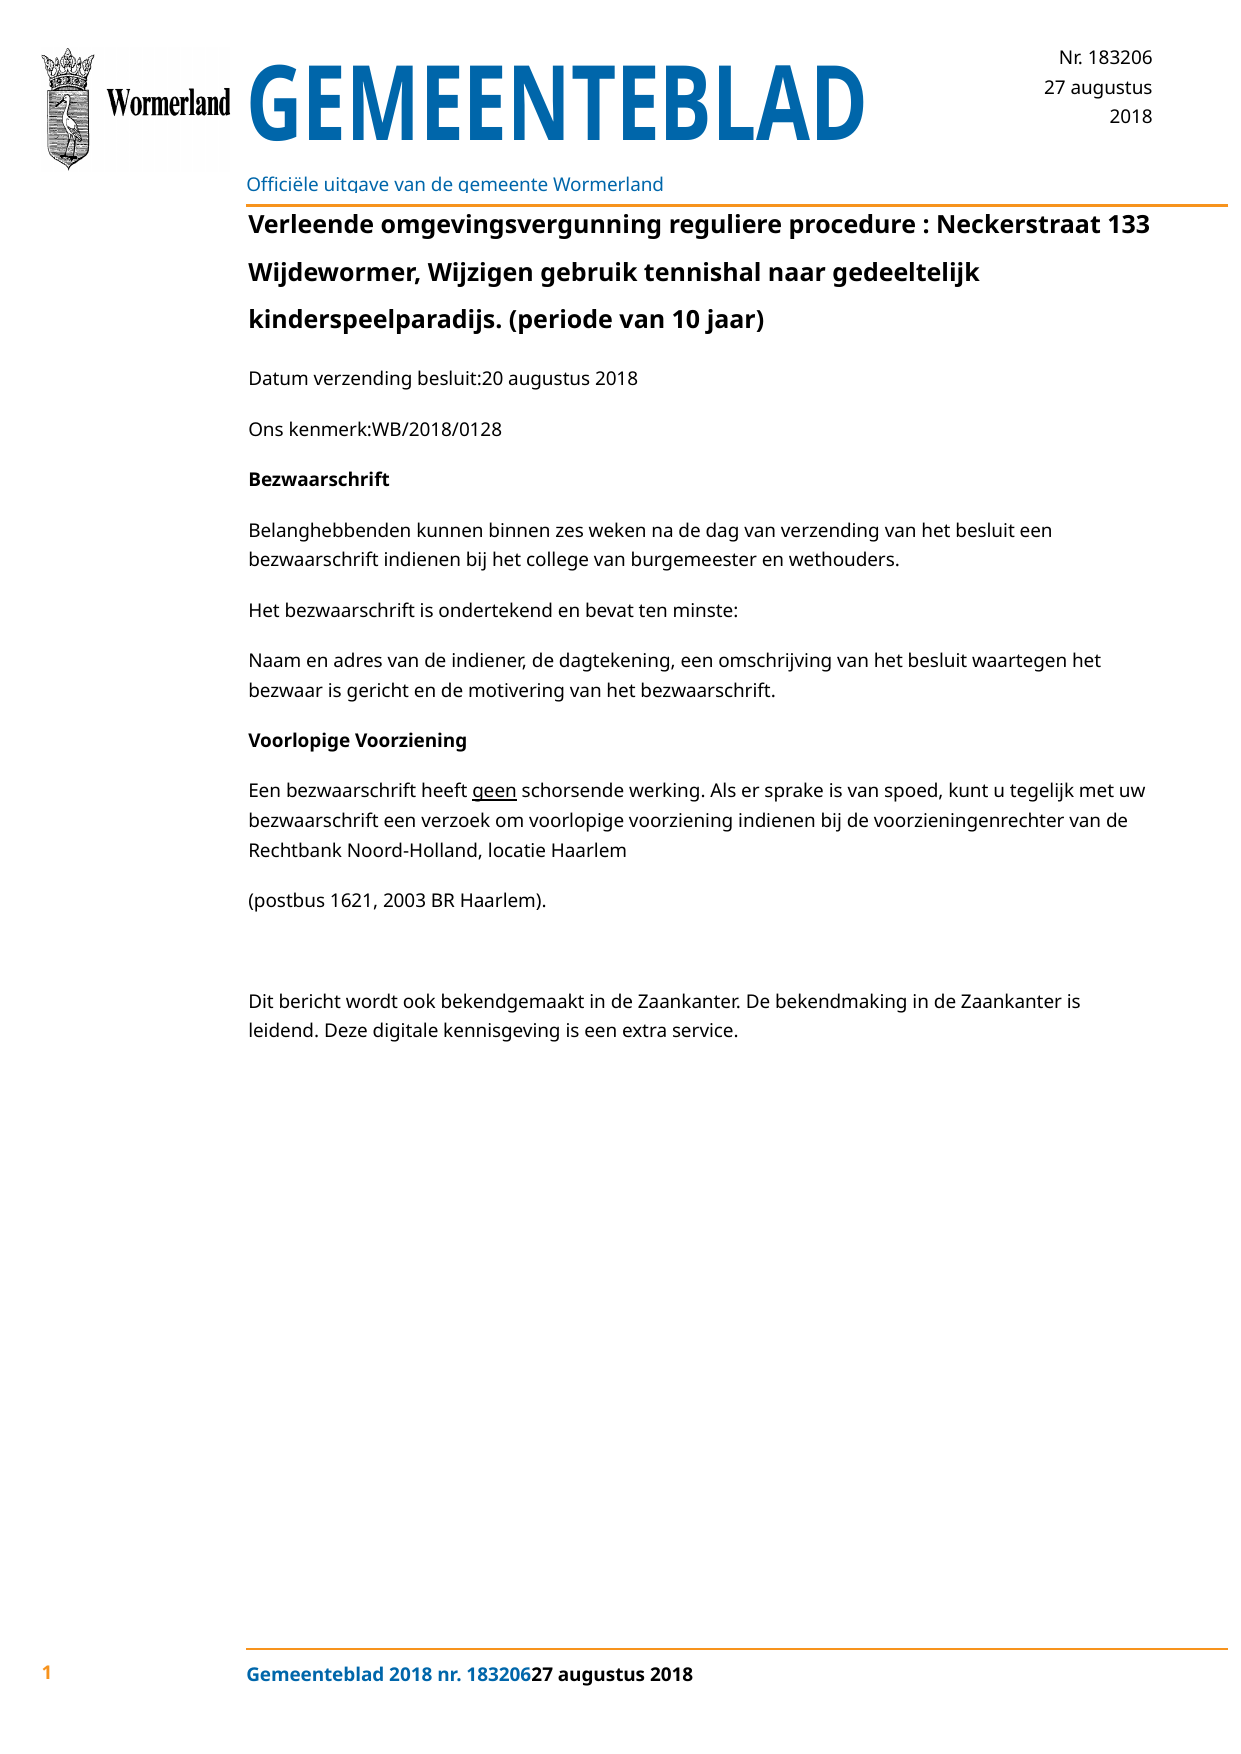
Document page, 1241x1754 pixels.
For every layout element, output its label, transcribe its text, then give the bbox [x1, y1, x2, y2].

text Verleende omgevingsvergunning reguliere procedure : Neckerstraat 133 Wijdewormer, Wijzigen gebruik tennishal naar gedeeltelijk kinderspeelparadijs. (periode van 10 jaar) [248, 207, 1152, 336]
text Het bezwaarschrift is ondertekend en bevat ten minste: [248, 597, 1152, 622]
text Naam en adres van de indiener, de dagtekening, een omschrijving van het besluit waartegen het bezwaar is gericht en de motivering van het bezwaarschrift. [248, 647, 1152, 702]
text Voorlopige Voorziening [248, 727, 1152, 753]
text Een bezwaarschrift heeft geen schorsende werking. Als er sprake is van spoed, kunt u tegelijk met uw bezwaarschrift een verzoek om voorlopige voorziening indienen bij de voorzieningenrechter van de Rechtbank Noord-Holland, locatie Haarlem [248, 778, 1152, 862]
text Bezwaarschrift [248, 466, 1152, 492]
text Belanghebbenden kunnen binnen zes weken na de dag van verzending van het besluit een bezwaarschrift indienen bij het college van burgemeester en wethouders. [248, 517, 1152, 572]
picture [41, 47, 231, 172]
text Ons kenmerk:WB/2018/0128 [248, 416, 1152, 442]
text Datum verzending besluit:20 augustus 2018 [248, 366, 1152, 391]
text (postbus 1621, 2003 BR Haarlem). [248, 887, 1152, 913]
text Dit bericht wordt ook bekendgemaakt in de Zaankanter. De bekendmaking in de Zaankanter is leidend. Deze digitale kennisgeving is een extra service. [248, 988, 1152, 1043]
